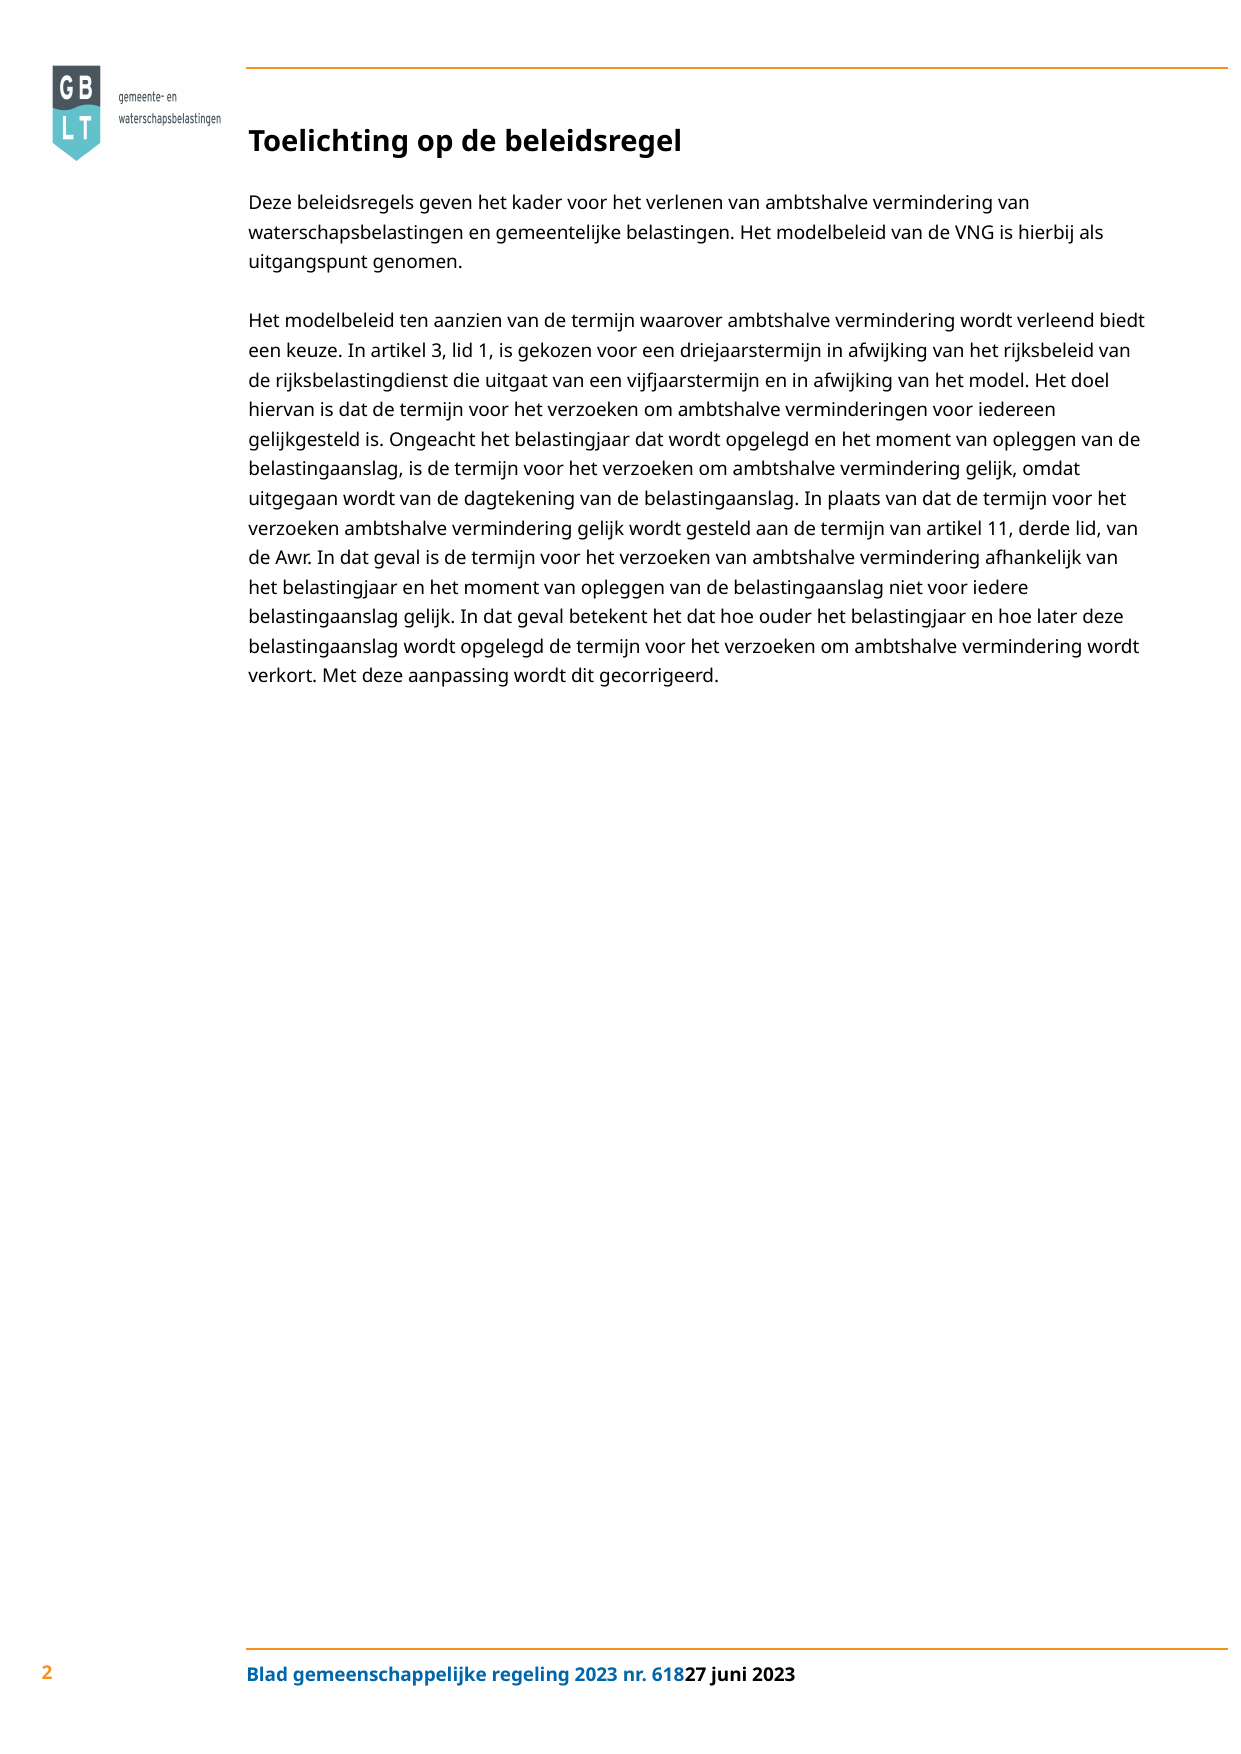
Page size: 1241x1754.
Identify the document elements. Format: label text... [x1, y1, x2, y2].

picture [41, 47, 231, 172]
text Deze beleidsregels geven het kader voor het verlenen van ambtshalve vermindering van waterschapsbelastingen en gemeentelijke belastingen. Het modelbeleid van de VNG is hierbij als uitgangspunt genomen. [248, 189, 1152, 274]
text Toelichting op de beleidsregel [248, 121, 1152, 160]
text Het modelbeleid ten aanzien van de termijn waarover ambtshalve vermindering wordt verleend biedt een keuze. In artikel 3, lid 1, is gekozen voor een driejaarstermijn in afwijking van het rijksbeleid van de rijksbelastingdienst die uitgaat van een vijfjaarstermijn en in afwijking van het model. Het doel hiervan is dat de termijn voor het verzoeken om ambtshalve verminderingen voor iedereen gelijkgesteld is. Ongeacht het belastingjaar dat wordt opgelegd en het moment van opleggen van de belastingaanslag, is de termijn voor het verzoeken om ambtshalve vermindering gelijk, omdat uitgegaan wordt van de dagtekening van de belastingaanslag. In plaats van dat de termijn voor het verzoeken ambtshalve vermindering gelijk wordt gesteld aan de termijn van artikel 11, derde lid, van de Awr. In dat geval is de termijn voor het verzoeken van ambtshalve vermindering afhankelijk van het belastingjaar en het moment van opleggen van de belastingaanslag niet voor iedere belastingaanslag gelijk. In dat geval betekent het dat hoe ouder het belastingjaar en hoe later deze belastingaanslag wordt opgelegd de termijn voor het verzoeken om ambtshalve vermindering wordt verkort. Met deze aanpassing wordt dit gecorrigeerd. [248, 308, 1152, 688]
